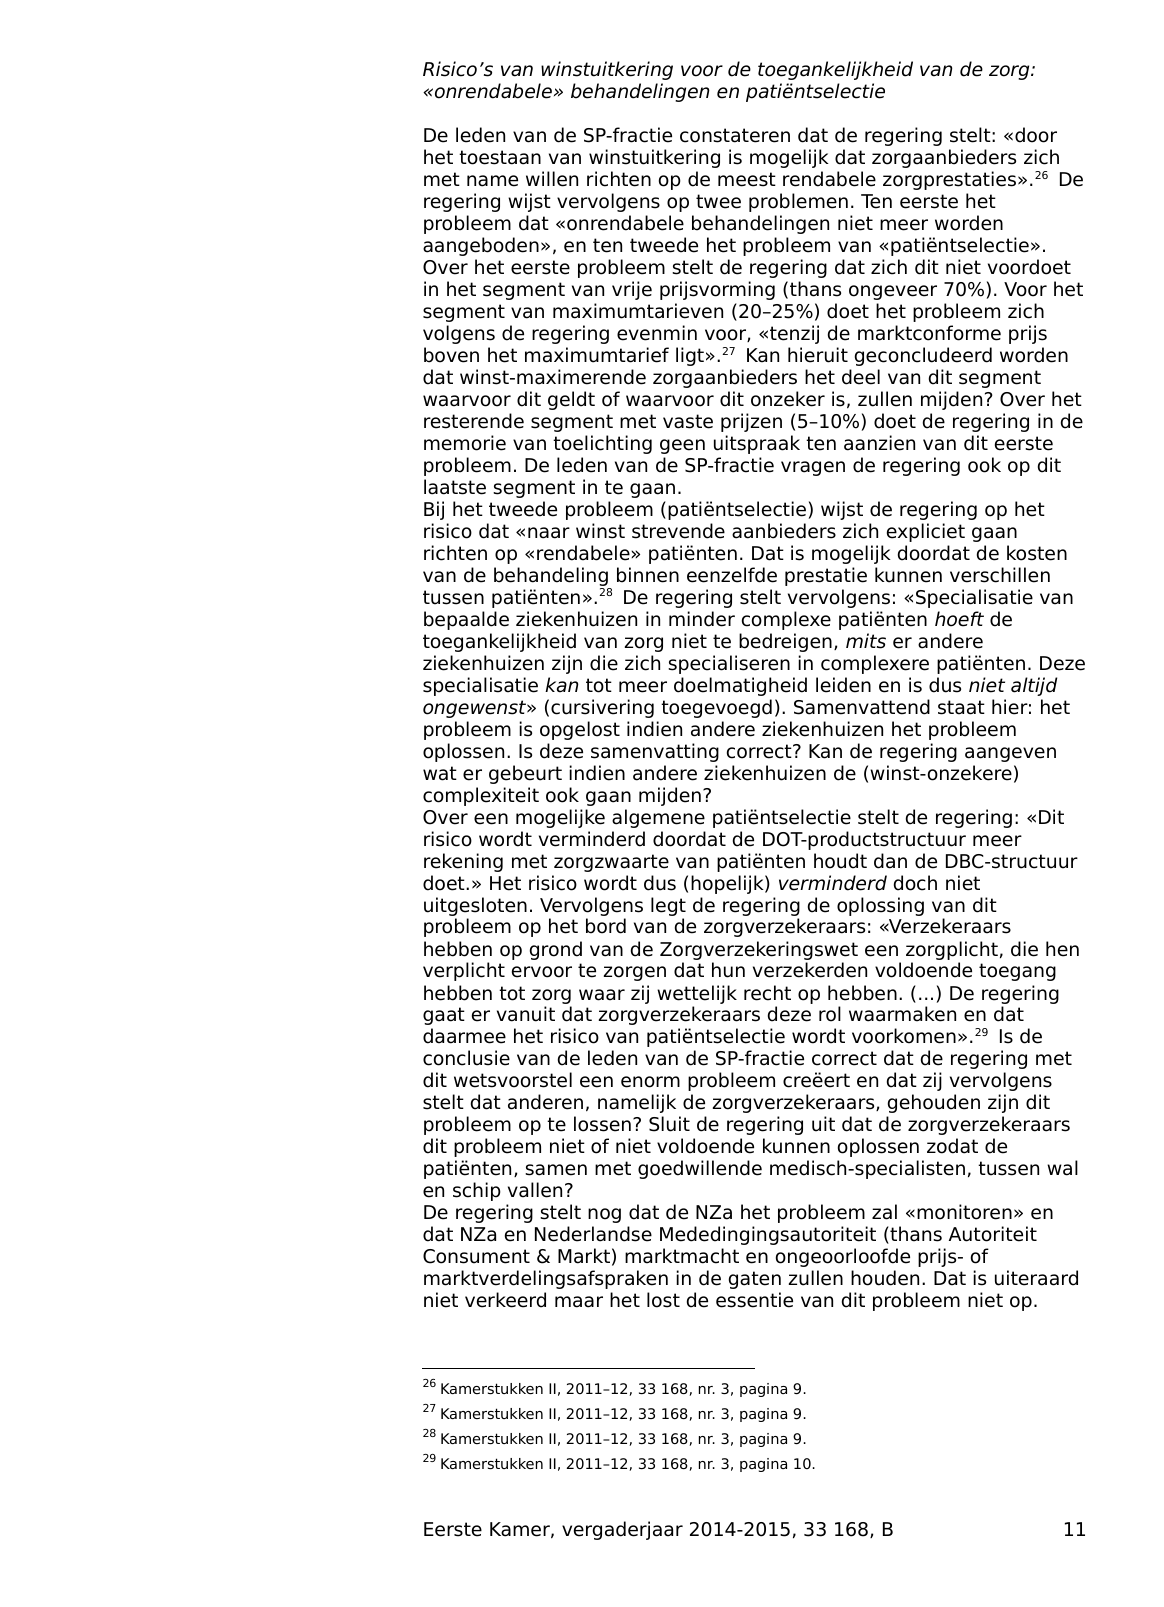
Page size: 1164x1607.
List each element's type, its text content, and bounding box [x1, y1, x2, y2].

text Kamerstukken II, 2011–12, 33 168, nr. 3, pagina 9. [422, 1427, 1087, 1449]
text De leden van de SP-fractie constateren dat de regering stelt: «door het toestaan van winstuitkering is mogelijk dat zorgaanbieders zich met name willen richten op de meest rendabele zorgprestaties». De regering wijst vervolgens op twee problemen. Ten eerste het probleem dat «onrendabele behandelingen niet meer worden aangeboden», en ten tweede het probleem van «patiëntselectie». [422, 125, 1087, 257]
subtitle Risico’s van winstuitkering voor de toegankelijkheid van de zorg: «onrendabele» behandelingen en patiëntselectie [422, 59, 1087, 103]
text Kamerstukken II, 2011–12, 33 168, nr. 3, pagina 9. [422, 1377, 1087, 1399]
text Kamerstukken II, 2011–12, 33 168, nr. 3, pagina 10. [422, 1452, 1087, 1474]
text Bij het tweede probleem (patiëntselectie) wijst de regering op het risico dat «naar winst strevende aanbieders zich expliciet gaan richten op «rendabele» patiënten. Dat is mogelijk doordat de kosten van de behandeling binnen eenzelfde prestatie kunnen verschillen tussen patiënten». De regering stelt vervolgens: «Specialisatie van bepaalde ziekenhuizen in minder complexe patiënten hoeft de toegankelijkheid van zorg niet te bedreigen, mits er andere ziekenhuizen zijn die zich specialiseren in complexere patiënten. Deze specialisatie kan tot meer doelmatigheid leiden en is dus niet altijd ongewenst» (cursivering toegevoegd). Samenvattend staat hier: het probleem is opgelost indien andere ziekenhuizen het probleem oplossen. Is deze samenvatting correct? Kan de regering aangeven wat er gebeurt indien andere ziekenhuizen de (winst-onzekere) complexiteit ook gaan mijden? [422, 499, 1087, 807]
text De regering stelt nog dat de NZa het probleem zal «monitoren» en dat NZa en Nederlandse Mededingingsautoriteit (thans Autoriteit Consument & Markt) marktmacht en ongeoorloofde prijs- of marktverdelingsafspraken in de gaten zullen houden. Dat is uiteraard niet verkeerd maar het lost de essentie van dit probleem niet op. [422, 1202, 1087, 1312]
text Kamerstukken II, 2011–12, 33 168, nr. 3, pagina 9. [422, 1402, 1087, 1424]
text Over een mogelijke algemene patiëntselectie stelt de regering: «Dit risico wordt verminderd doordat de DOT-productstructuur meer rekening met zorgzwaarte van patiënten houdt dan de DBC-structuur doet.» Het risico wordt dus (hopelijk) verminderd doch niet uitgesloten. Vervolgens legt de regering de oplossing van dit probleem op het bord van de zorgverzekeraars: «Verzekeraars hebben op grond van de Zorgverzekeringswet een zorgplicht, die hen verplicht ervoor te zorgen dat hun verzekerden voldoende toegang hebben tot zorg waar zij wettelijk recht op hebben. (...) De regering gaat er vanuit dat zorgverzekeraars deze rol waarmaken en dat daarmee het risico van patiëntselectie wordt voorkomen». Is de conclusie van de leden van de SP-fractie correct dat de regering met dit wetsvoorstel een enorm probleem creëert en dat zij vervolgens stelt dat anderen, namelijk de zorgverzekeraars, gehouden zijn dit probleem op te lossen? Sluit de regering uit dat de zorgverzekeraars dit probleem niet of niet voldoende kunnen oplossen zodat de patiënten, samen met goedwillende medisch-specialisten, tussen wal en schip vallen? [422, 807, 1087, 1202]
text Over het eerste probleem stelt de regering dat zich dit niet voordoet in het segment van vrije prijsvorming (thans ongeveer 70%). Voor het segment van maximumtarieven (20–25%) doet het probleem zich volgens de regering evenmin voor, «tenzij de marktconforme prijs boven het maximumtarief ligt». Kan hieruit geconcludeerd worden dat winst-maximerende zorgaanbieders het deel van dit segment waarvoor dit geldt of waarvoor dit onzeker is, zullen mijden? Over het resterende segment met vaste prijzen (5–10%) doet de regering in de memorie van toelichting geen uitspraak ten aanzien van dit eerste probleem. De leden van de SP-fractie vragen de regering ook op dit laatste segment in te gaan. [422, 257, 1087, 499]
